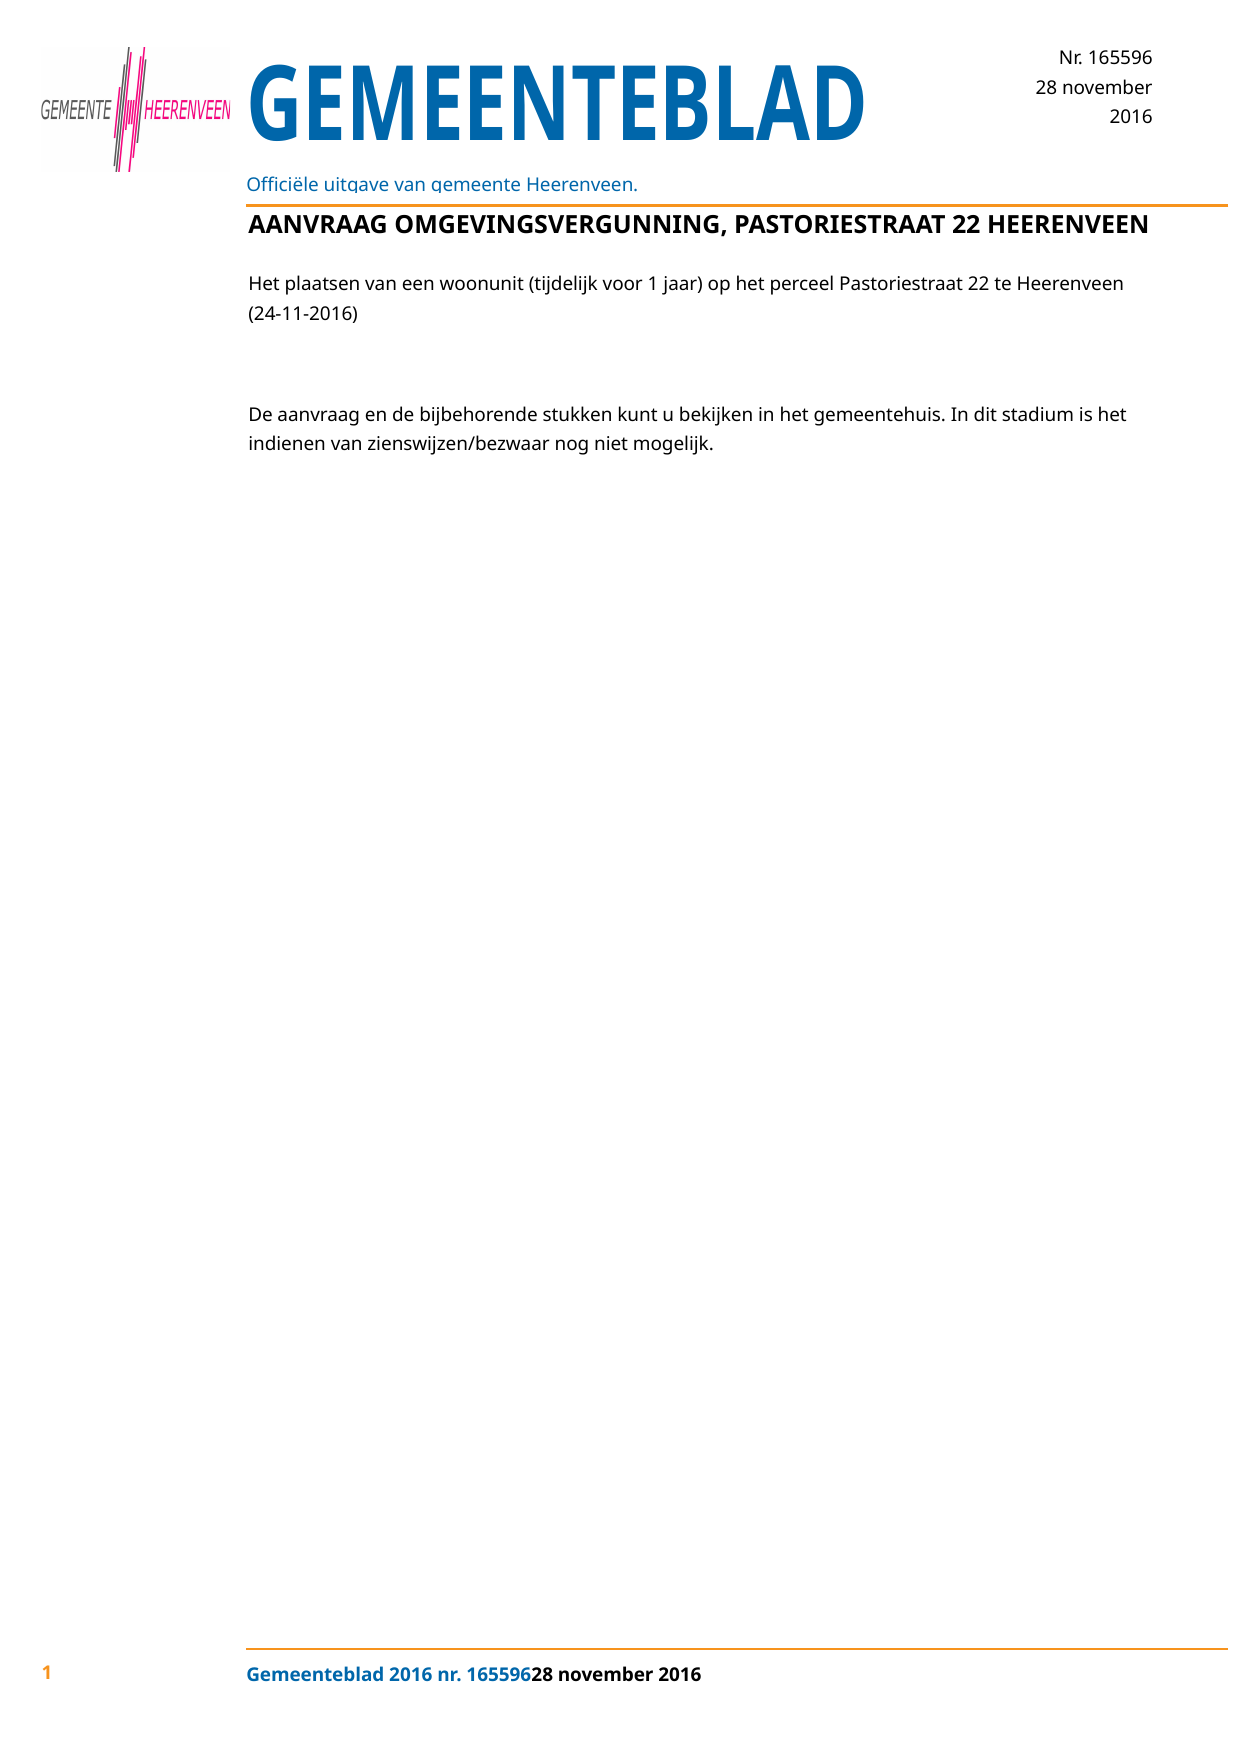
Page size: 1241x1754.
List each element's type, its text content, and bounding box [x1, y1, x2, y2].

text De aanvraag en de bijbehorende stukken kunt u bekijken in het gemeentehuis. In dit stadium is het indienen van zienswijzen/bezwaar nog niet mogelijk. [248, 401, 1152, 456]
text Het plaatsen van een woonunit (tijdelijk voor 1 jaar) op het perceel Pastoriestraat 22 te Heerenveen (24-11-2016) [248, 270, 1152, 326]
picture [41, 47, 231, 172]
text AANVRAAG OMGEVINGSVERGUNNING, PASTORIESTRAAT 22 HEERENVEEN [248, 207, 1152, 241]
